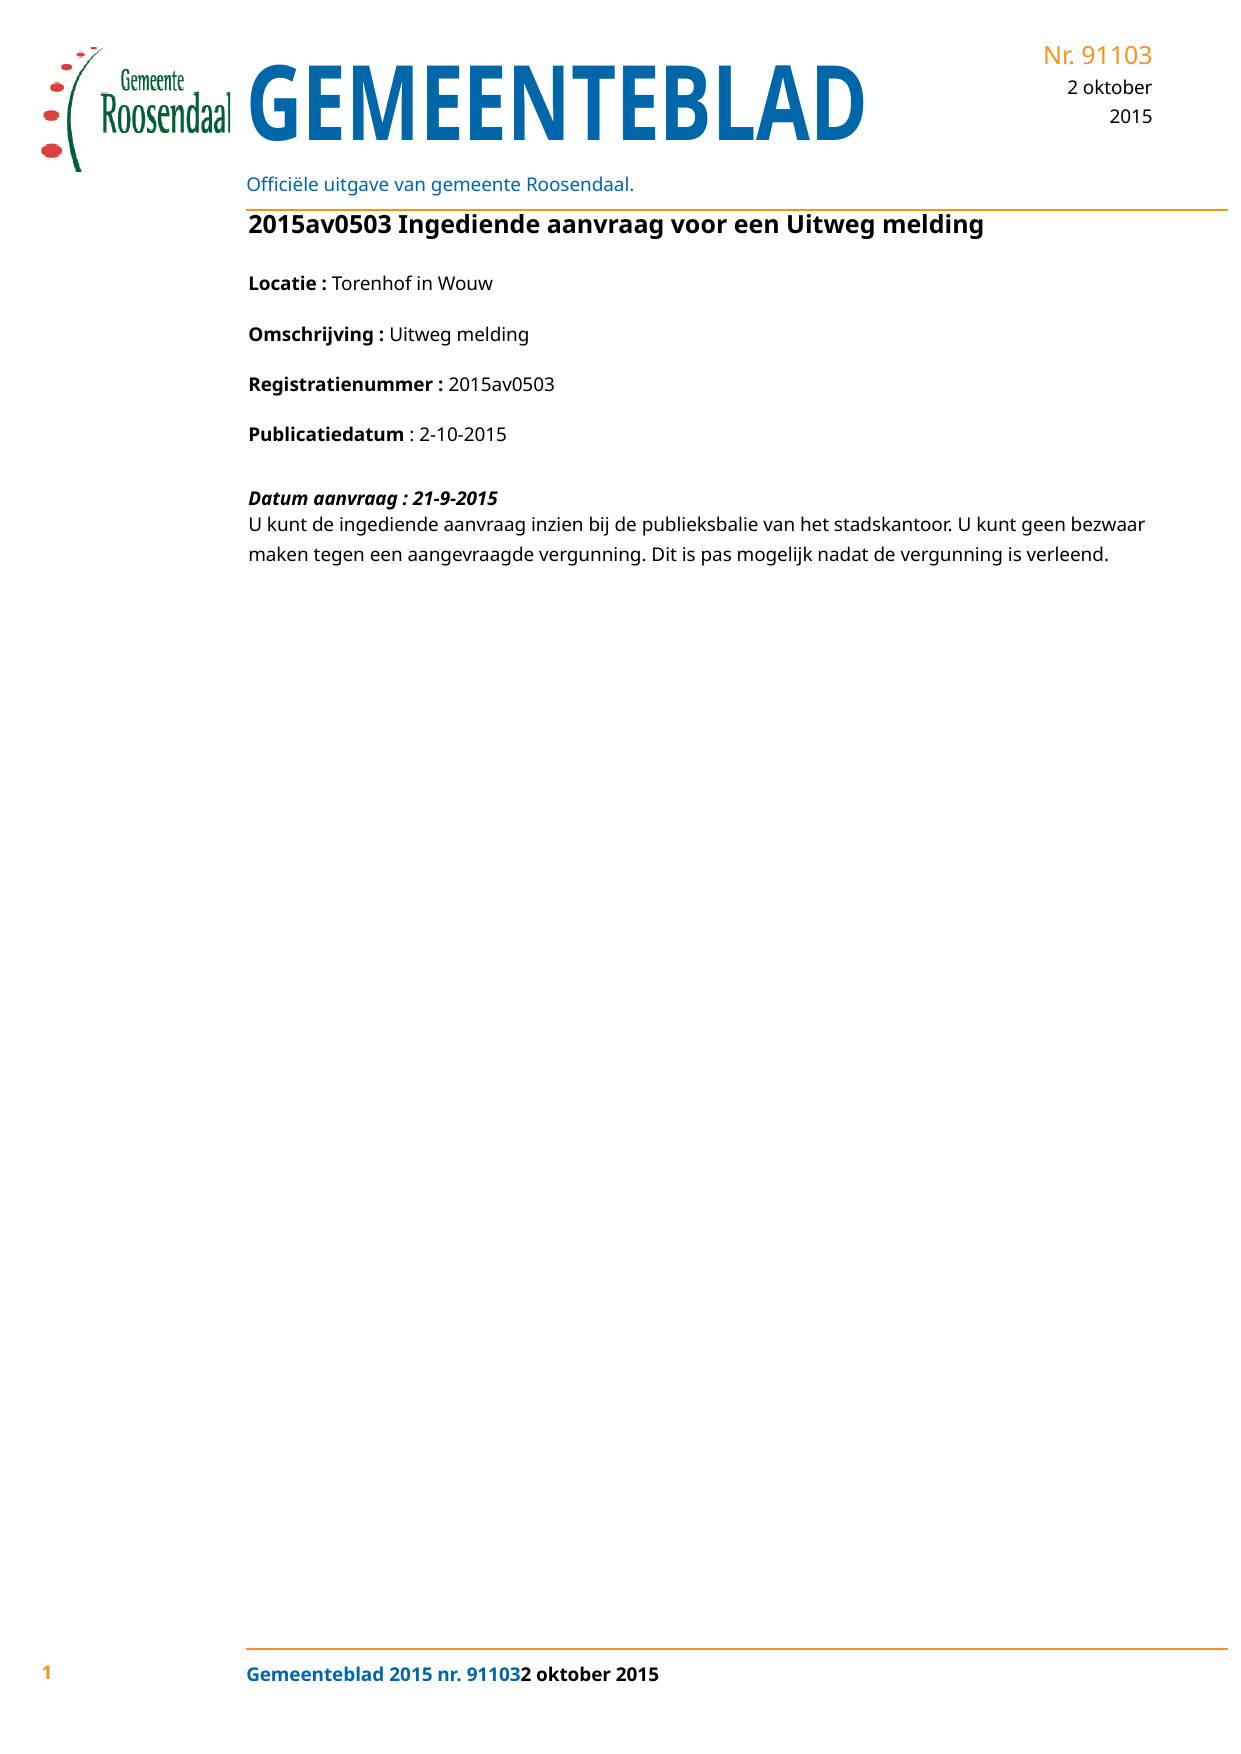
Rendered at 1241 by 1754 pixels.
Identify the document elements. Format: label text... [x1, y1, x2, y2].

text Datum aanvraag : 21-9-2015 [248, 486, 1152, 511]
text Publicatiedatum : 2-10-2015 [248, 422, 1152, 447]
text 2015av0503 Ingediende aanvraag voor een Uitweg melding [248, 211, 1152, 241]
picture [41, 47, 231, 172]
text U kunt de ingediende aanvraag inzien bij de publieksbalie van het stadskantoor. U kunt geen bezwaar maken tegen een aangevraagde vergunning. Dit is pas mogelijk nadat de vergunning is verleend. [248, 511, 1152, 567]
text Locatie : Torenhof in Wouw [248, 270, 1152, 296]
text Omschrijving : Uitweg melding [248, 321, 1152, 346]
text Registratienummer : 2015av0503 [248, 371, 1152, 397]
